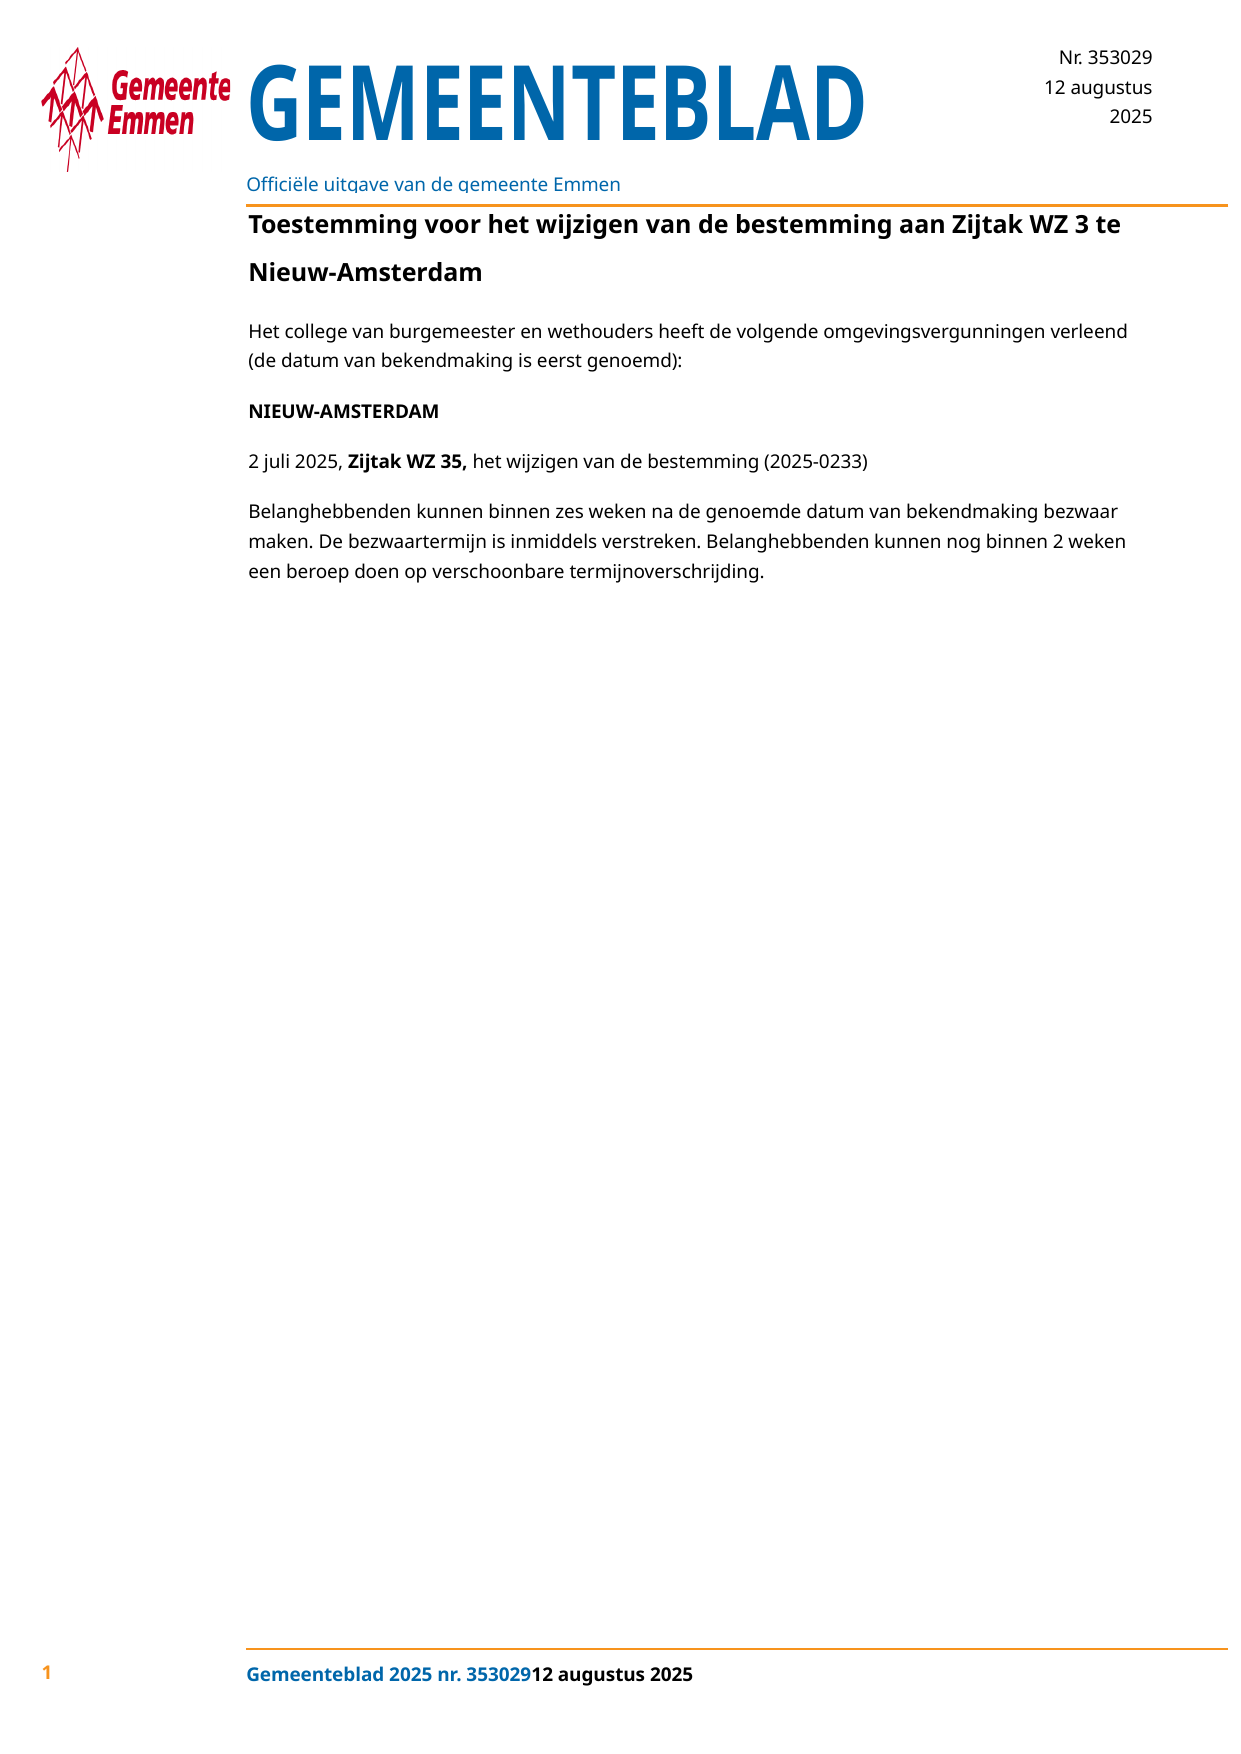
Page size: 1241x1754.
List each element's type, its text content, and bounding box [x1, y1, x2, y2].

text 2 juli 2025, Zijtak WZ 35, het wijzigen van de bestemming (2025-0233) [248, 448, 1152, 474]
text NIEUW-AMSTERDAM [248, 398, 1152, 424]
text Toestemming voor het wijzigen van de bestemming aan Zijtak WZ 3 te Nieuw-Amsterdam [248, 207, 1152, 288]
text Belanghebbenden kunnen binnen zes weken na de genoemde datum van bekendmaking bezwaar maken. De bezwaartermijn is inmiddels verstreken. Belanghebbenden kunnen nog binnen 2 weken een beroep doen op verschoonbare termijnoverschrijding. [248, 499, 1152, 584]
picture [41, 47, 231, 172]
text Het college van burgemeester en wethouders heeft de volgende omgevingsvergunningen verleend (de datum van bekendmaking is eerst genoemd): [248, 318, 1152, 373]
